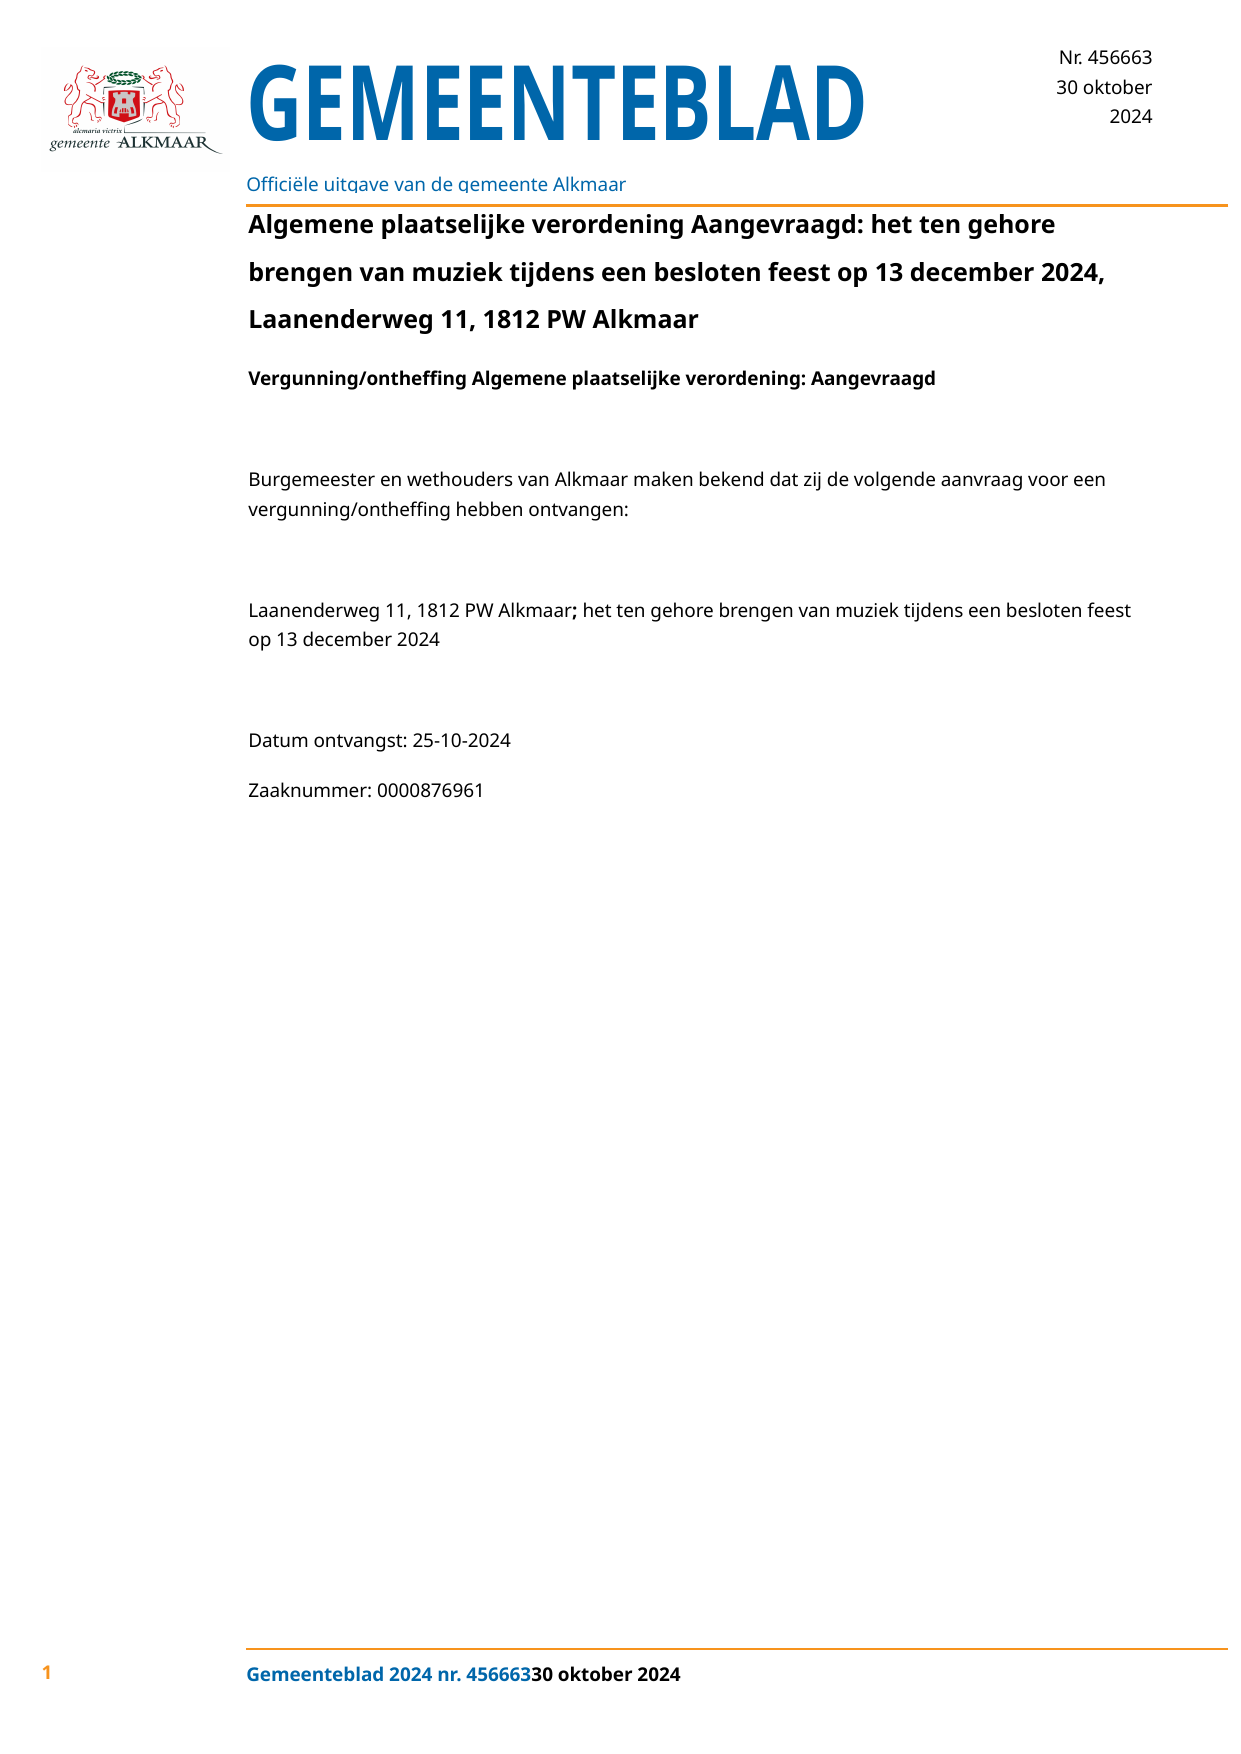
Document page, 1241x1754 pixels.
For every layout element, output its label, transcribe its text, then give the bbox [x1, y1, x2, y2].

text Burgemeester en wethouders van Alkmaar maken bekend dat zij de volgende aanvraag voor een vergunning/ontheffing hebben ontvangen: [248, 466, 1152, 522]
text Algemene plaatselijke verordening Aangevraagd: het ten gehore brengen van muziek tijdens een besloten feest op 13 december 2024, Laanenderweg 11, 1812 PW Alkmaar [248, 207, 1152, 336]
text Laanenderweg 11, 1812 PW Alkmaar; het ten gehore brengen van muziek tijdens een besloten feest op 13 december 2024 [248, 597, 1152, 652]
picture [41, 47, 231, 172]
text Datum ontvangst: 25-10-2024 [248, 727, 1152, 753]
text Zaaknummer: 0000876961 [248, 778, 1152, 803]
text Vergunning/ontheffing Algemene plaatselijke verordening: Aangevraagd [248, 366, 1152, 391]
